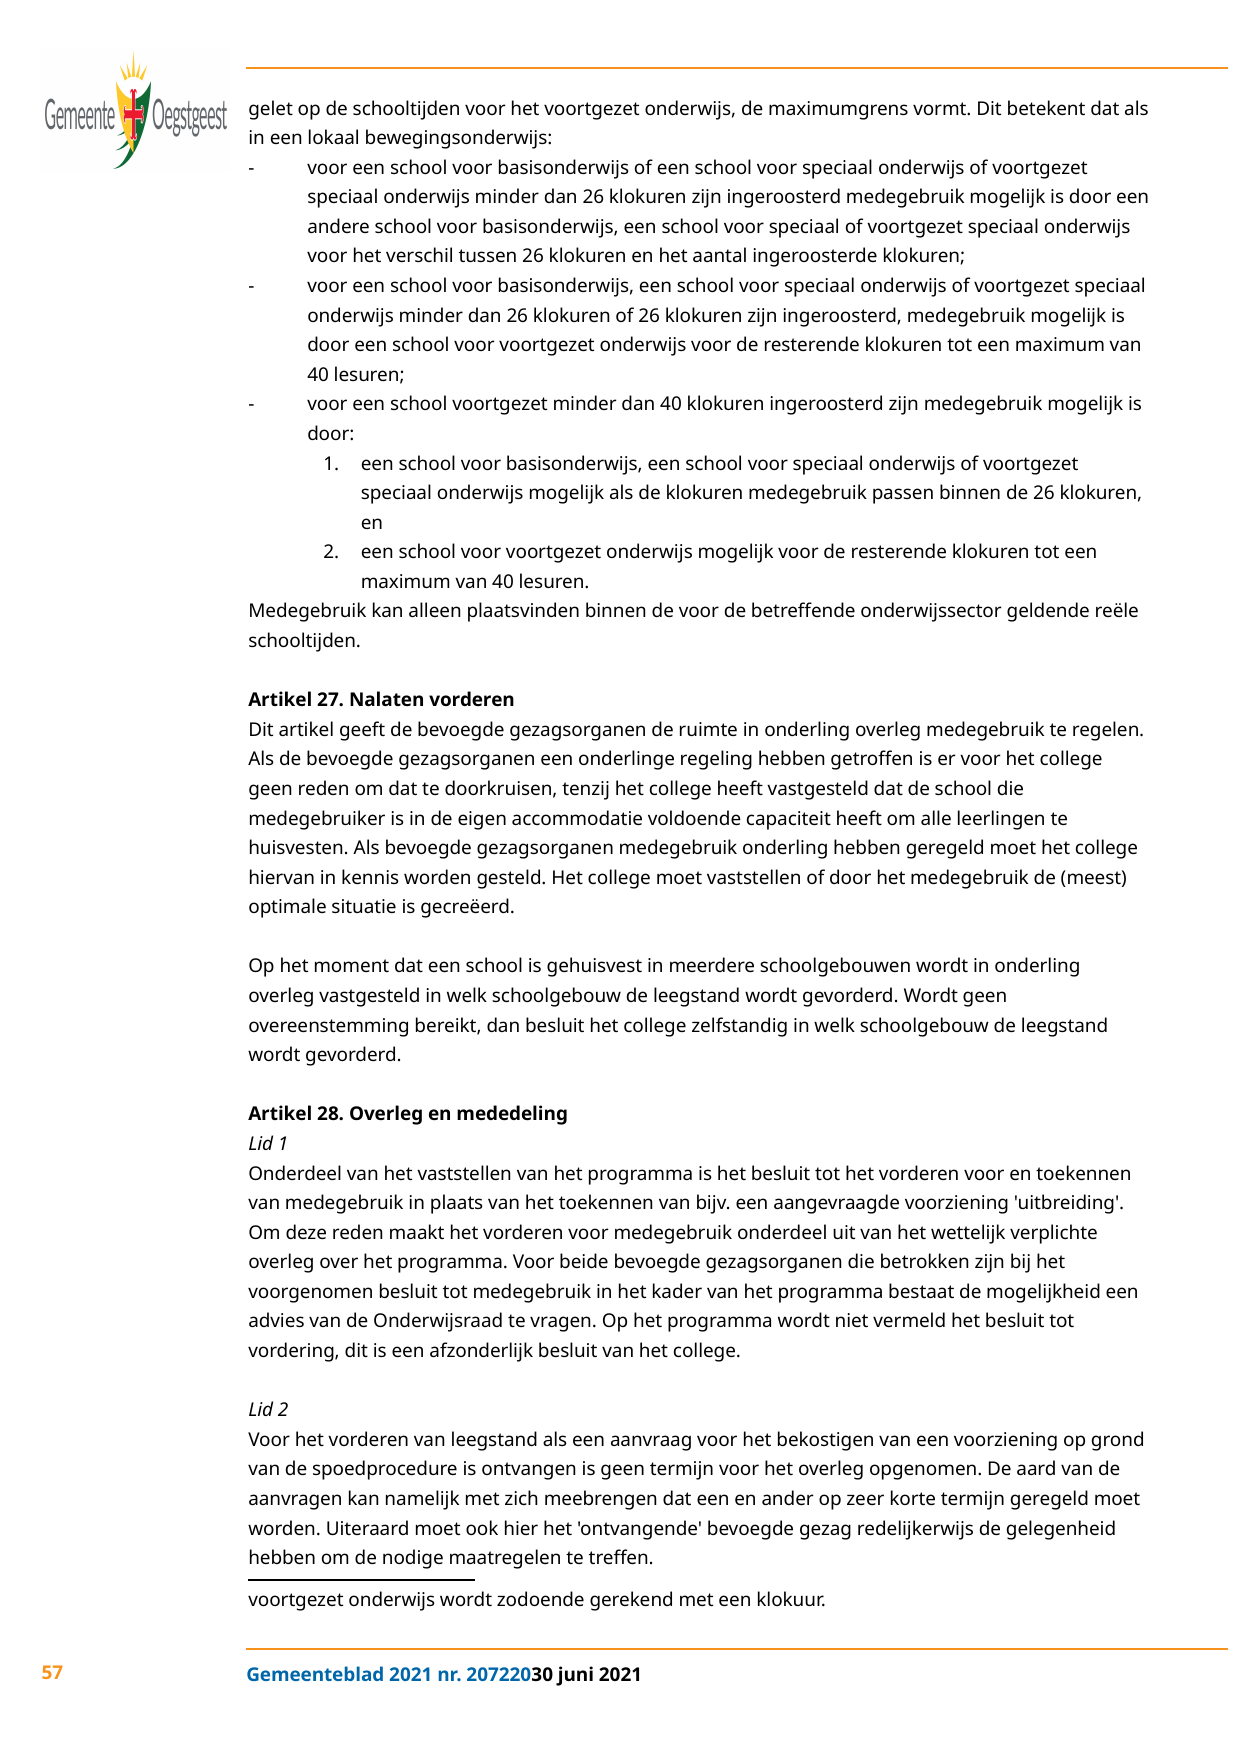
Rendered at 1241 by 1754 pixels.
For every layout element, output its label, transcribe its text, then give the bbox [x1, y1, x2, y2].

text Dit artikel geeft de bevoegde gezagsorganen de ruimte in onderling overleg medegebruik te regelen. Als de bevoegde gezagsorganen een onderlinge regeling hebben getroffen is er voor het college geen reden om dat te doorkruisen, tenzij het college heeft vastgesteld dat de school die medegebruiker is in de eigen accommodatie voldoende capaciteit heeft om alle leerlingen te huisvesten. Als bevoegde gezagsorganen medegebruik onderling hebben geregeld moet het college hiervan in kennis worden gesteld. Het college moet vaststellen of door het medegebruik de (meest) optimale situatie is gecreëerd. [248, 716, 1152, 919]
text Artikel 27. Nalaten vorderen [248, 686, 1152, 712]
list een school voor basisonderwijs, een school voor speciaal onderwijs of voortgezet speciaal onderwijs mogelijk als de klokuren medegebruik passen binnen de 26 klokuren, en [323, 450, 1152, 535]
text Onderdeel van het vaststellen van het programma is het besluit tot het vorderen voor en toekennen van medegebruik in plaats van het toekennen van bijv. een aangevraagde voorziening 'uitbreiding'. Om deze reden maakt het vorderen voor medegebruik onderdeel uit van het wettelijk verplichte overleg over het programma. Voor beide bevoegde gezagsorganen die betrokken zijn bij het voorgenomen besluit tot medegebruik in het kader van het programma bestaat de mogelijkheid een advies van de Onderwijsraad te vragen. Op het programma wordt niet vermeld het besluit tot vordering, dit is een afzonderlijk besluit van het college. [248, 1160, 1152, 1363]
text Op het moment dat een school is gehuisvest in meerdere schoolgebouwen wordt in onderling overleg vastgesteld in welk schoolgebouw de leegstand wordt gevorderd. Wordt geen overeenstemming bereikt, dan besluit het college zelfstandig in welk schoolgebouw de leegstand wordt gevorderd. [248, 953, 1152, 1067]
list voor een school voor basisonderwijs of een school voor speciaal onderwijs of voortgezet speciaal onderwijs minder dan 26 klokuren zijn ingeroosterd medegebruik mogelijk is door een andere school voor basisonderwijs, een school voor speciaal of voortgezet speciaal onderwijs voor het verschil tussen 26 klokuren en het aantal ingeroosterde klokuren; [248, 154, 1152, 268]
text Artikel 28. Overleg en mededeling [248, 1101, 1152, 1126]
list een school voor voortgezet onderwijs mogelijk voor de resterende klokuren tot een maximum van 40 lesuren. [323, 538, 1152, 594]
list voor een school voor basisonderwijs, een school voor speciaal onderwijs of voortgezet speciaal onderwijs minder dan 26 klokuren of 26 klokuren zijn ingeroosterd, medegebruik mogelijk is door een school voor voortgezet onderwijs voor de resterende klokuren tot een maximum van 40 lesuren; [248, 272, 1152, 387]
text voortgezet onderwijs wordt zodoende gerekend met een klokuur. [248, 1586, 1152, 1612]
text Lid 2 [248, 1396, 1152, 1422]
text Lid 1 [248, 1130, 1152, 1156]
list voor een school voortgezet minder dan 40 klokuren ingeroosterd zijn medegebruik mogelijk is door: [248, 391, 1152, 446]
text Voor het vorderen van leegstand als een aanvraag voor het bekostigen van een voorziening op grond van de spoedprocedure is ontvangen is geen termijn voor het overleg opgenomen. De aard van de aanvragen kan namelijk met zich meebrengen dat een en ander op zeer korte termijn geregeld moet worden. Uiteraard moet ook hier het 'ontvangende' bevoegde gezag redelijkerwijs de gelegenheid hebben om de nodige maatregelen te treffen. [248, 1426, 1152, 1570]
text gelet op de schooltijden voor het voortgezet onderwijs, de maximumgrens vormt. Dit betekent dat als in een lokaal bewegingsonderwijs: [248, 95, 1152, 150]
picture [41, 47, 231, 172]
text Medegebruik kan alleen plaatsvinden binnen de voor de betreffende onderwijssector geldende reële schooltijden. [248, 598, 1152, 653]
